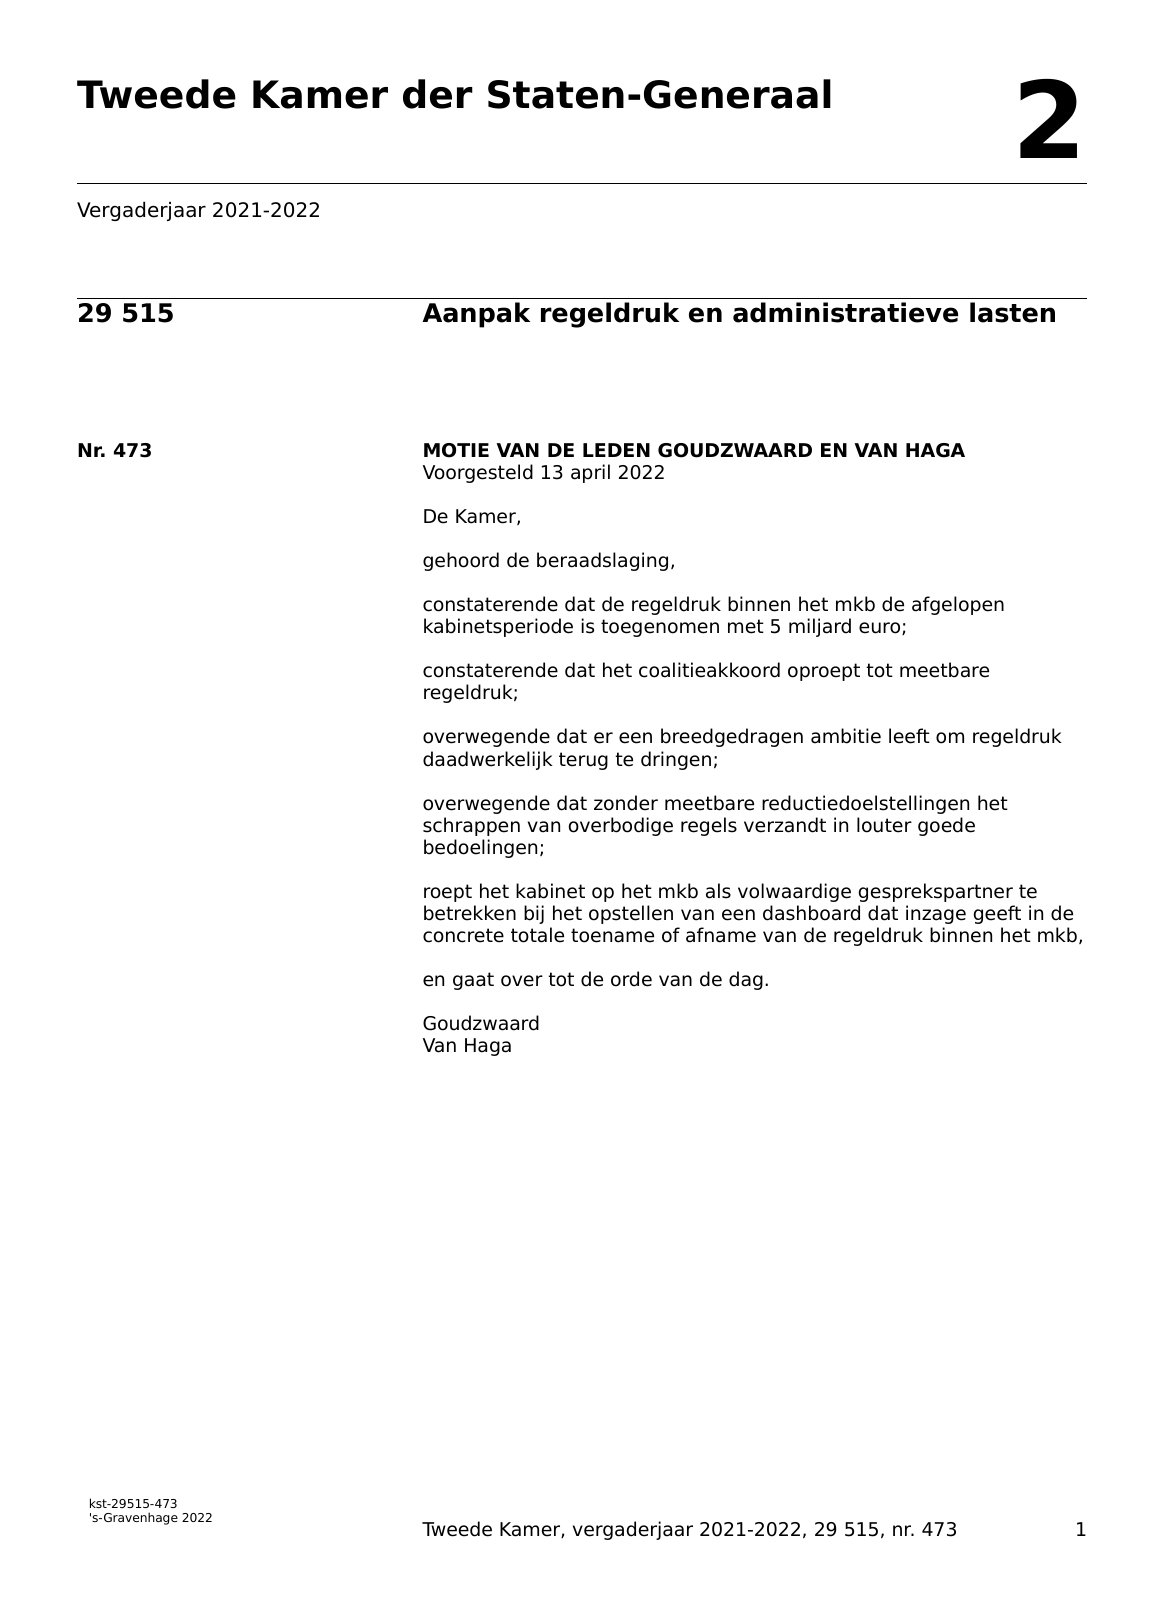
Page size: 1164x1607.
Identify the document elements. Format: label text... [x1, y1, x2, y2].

text overwegende dat er een breedgedragen ambitie leeft om regeldruk daadwerkelijk terug te dringen; [422, 726, 1087, 770]
table_header Tweede Kamer der Staten-Generaal [77, 59, 886, 183]
text roept het kabinet op het mkb als volwaardige gesprekspartner te betrekken bij het opstellen van een dashboard dat inzage geeft in de concrete totale toename of afname van de regeldruk binnen het mkb, [422, 881, 1087, 947]
text en gaat over tot de orde van de dag. [422, 969, 1087, 991]
text Goudzwaard [422, 1013, 1087, 1035]
text Voorgesteld 13 april 2022 [422, 462, 1087, 484]
text constaterende dat het coalitieakkoord oproept tot meetbare regeldruk; [422, 660, 1087, 704]
text gehoord de beraadslaging, [422, 550, 1087, 572]
text Van Haga [422, 1035, 1087, 1057]
text overwegende dat zonder meetbare reductiedoelstellingen het schrappen van overbodige regels verzandt in louter goede bedoelingen; [422, 793, 1087, 858]
text constaterende dat de regeldruk binnen het mkb de afgelopen kabinetsperiode is toegenomen met 5 miljard euro; [422, 594, 1087, 638]
text De Kamer, [422, 506, 1087, 528]
text 's-Gravenhage 2022 [88, 1511, 323, 1525]
table_header 2 [886, 59, 1087, 183]
table_cell Vergaderjaar 2021-2022 [77, 184, 1087, 298]
text kst-29515-473 [88, 1497, 323, 1511]
subtitle Nr. 473 MOTIE VAN DE LEDEN GOUDZWAARD EN VAN HAGA [77, 440, 1087, 462]
subtitle 29 515 Aanpak regeldruk en administratieve lasten [77, 299, 1087, 329]
